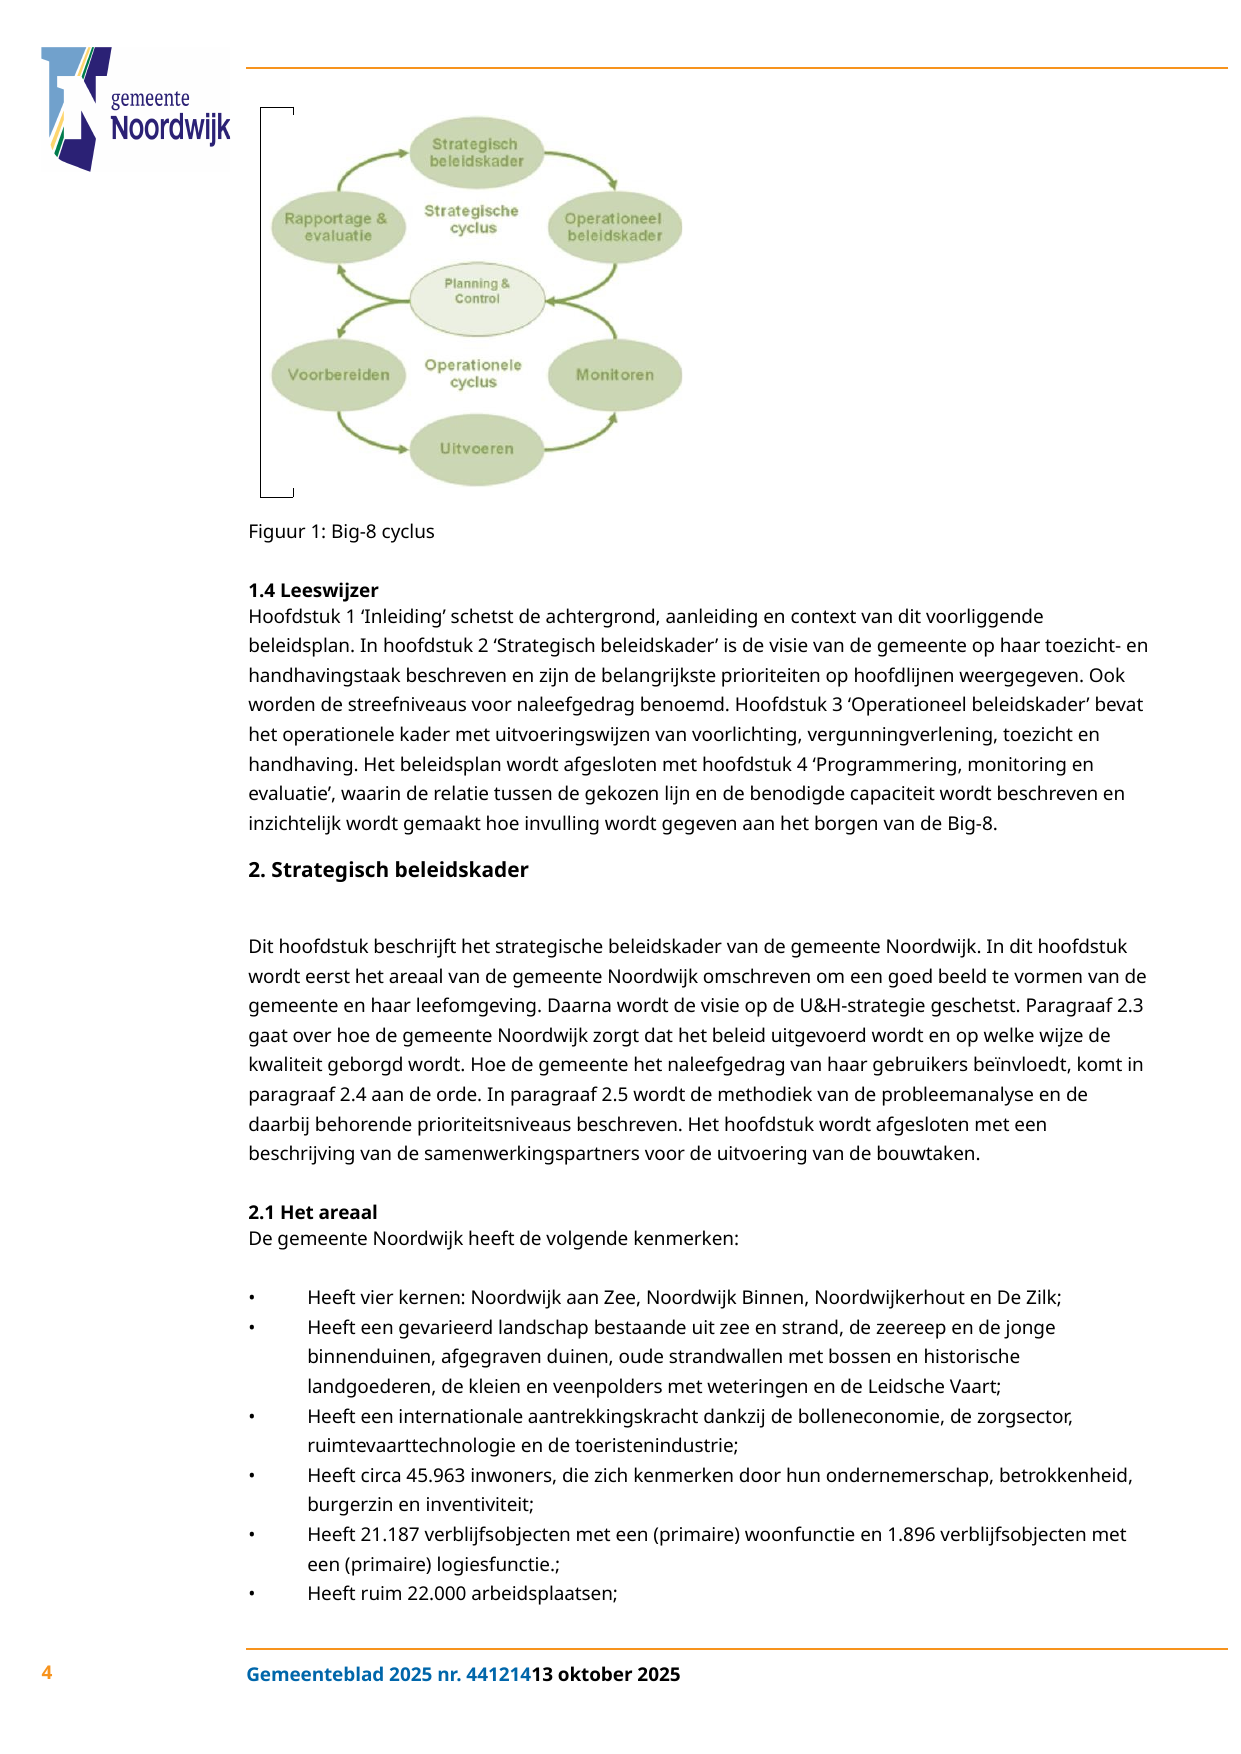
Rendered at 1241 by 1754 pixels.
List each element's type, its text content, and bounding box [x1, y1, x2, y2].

text 2. Strategisch beleidskader [248, 856, 1152, 884]
list Heeft een internationale aantrekkingskracht dankzij de bolleneconomie, de zorgsector, ruimtevaarttechnologie en de toeristenindustrie; [248, 1403, 1152, 1458]
picture [41, 47, 231, 172]
text Figuur 1: Big-8 cyclus [248, 518, 1152, 544]
list Heeft circa 45.963 inwoners, die zich kenmerken door hun ondernemerschap, betrokkenheid, burgerzin en inventiviteit; [248, 1462, 1152, 1517]
picture [268, 115, 683, 488]
text 2.1 Het areaal [248, 1199, 1152, 1225]
text 1.4 Leeswijzer [248, 577, 1152, 603]
text De gemeente Noordwijk heeft de volgende kenmerken: [248, 1225, 1152, 1251]
list Heeft 21.187 verblijfsobjecten met een (primaire) woonfunctie en 1.896 verblijfsobjecten met een (primaire) logiesfunctie.; [248, 1521, 1152, 1576]
list Heeft ruim 22.000 arbeidsplaatsen; [248, 1580, 1152, 1606]
text Dit hoofdstuk beschrijft het strategische beleidskader van de gemeente Noordwijk. In dit hoofdstuk wordt eerst het areaal van de gemeente Noordwijk omschreven om een goed beeld te vormen van de gemeente en haar leefomgeving. Daarna wordt de visie op de U&H-strategie geschetst. Paragraaf 2.3 gaat over hoe de gemeente Noordwijk zorgt dat het beleid uitgevoerd wordt en op welke wijze de kwaliteit geborgd wordt. Hoe de gemeente het naleefgedrag van haar gebruikers beïnvloedt, komt in paragraaf 2.4 aan de orde. In paragraaf 2.5 wordt de methodiek van de probleemanalyse en de daarbij behorende prioriteitsniveaus beschreven. Het hoofdstuk wordt afgesloten met een beschrijving van de samenwerkingspartners voor de uitvoering van de bouwtaken. [248, 933, 1152, 1166]
list Heeft een gevarieerd landschap bestaande uit zee en strand, de zeereep en de jonge binnenduinen, afgegraven duinen, oude strandwallen met bossen en historische landgoederen, de kleien en veenpolders met weteringen en de Leidsche Vaart; [248, 1314, 1152, 1399]
list Heeft vier kernen: Noordwijk aan Zee, Noordwijk Binnen, Noordwijkerhout en De Zilk; [248, 1284, 1152, 1310]
text Hoofdstuk 1 ‘Inleiding’ schetst de achtergrond, aanleiding en context van dit voorliggende beleidsplan. In hoofdstuk 2 ‘Strategisch beleidskader’ is de visie van de gemeente op haar toezicht- en handhavingstaak beschreven en zijn de belangrijkste prioriteiten op hoofdlijnen weergegeven. Ook worden de streefniveaus voor naleefgedrag benoemd. Hoofdstuk 3 ‘Operationeel beleidskader’ bevat het operationele kader met uitvoeringswijzen van voorlichting, vergunningverlening, toezicht en handhaving. Het beleidsplan wordt afgesloten met hoofdstuk 4 ‘Programmering, monitoring en evaluatie’, waarin de relatie tussen de gekozen lijn en de benodigde capaciteit wordt beschreven en inzichtelijk wordt gemaakt hoe invulling wordt gegeven aan het borgen van de Big-8. [248, 603, 1152, 836]
